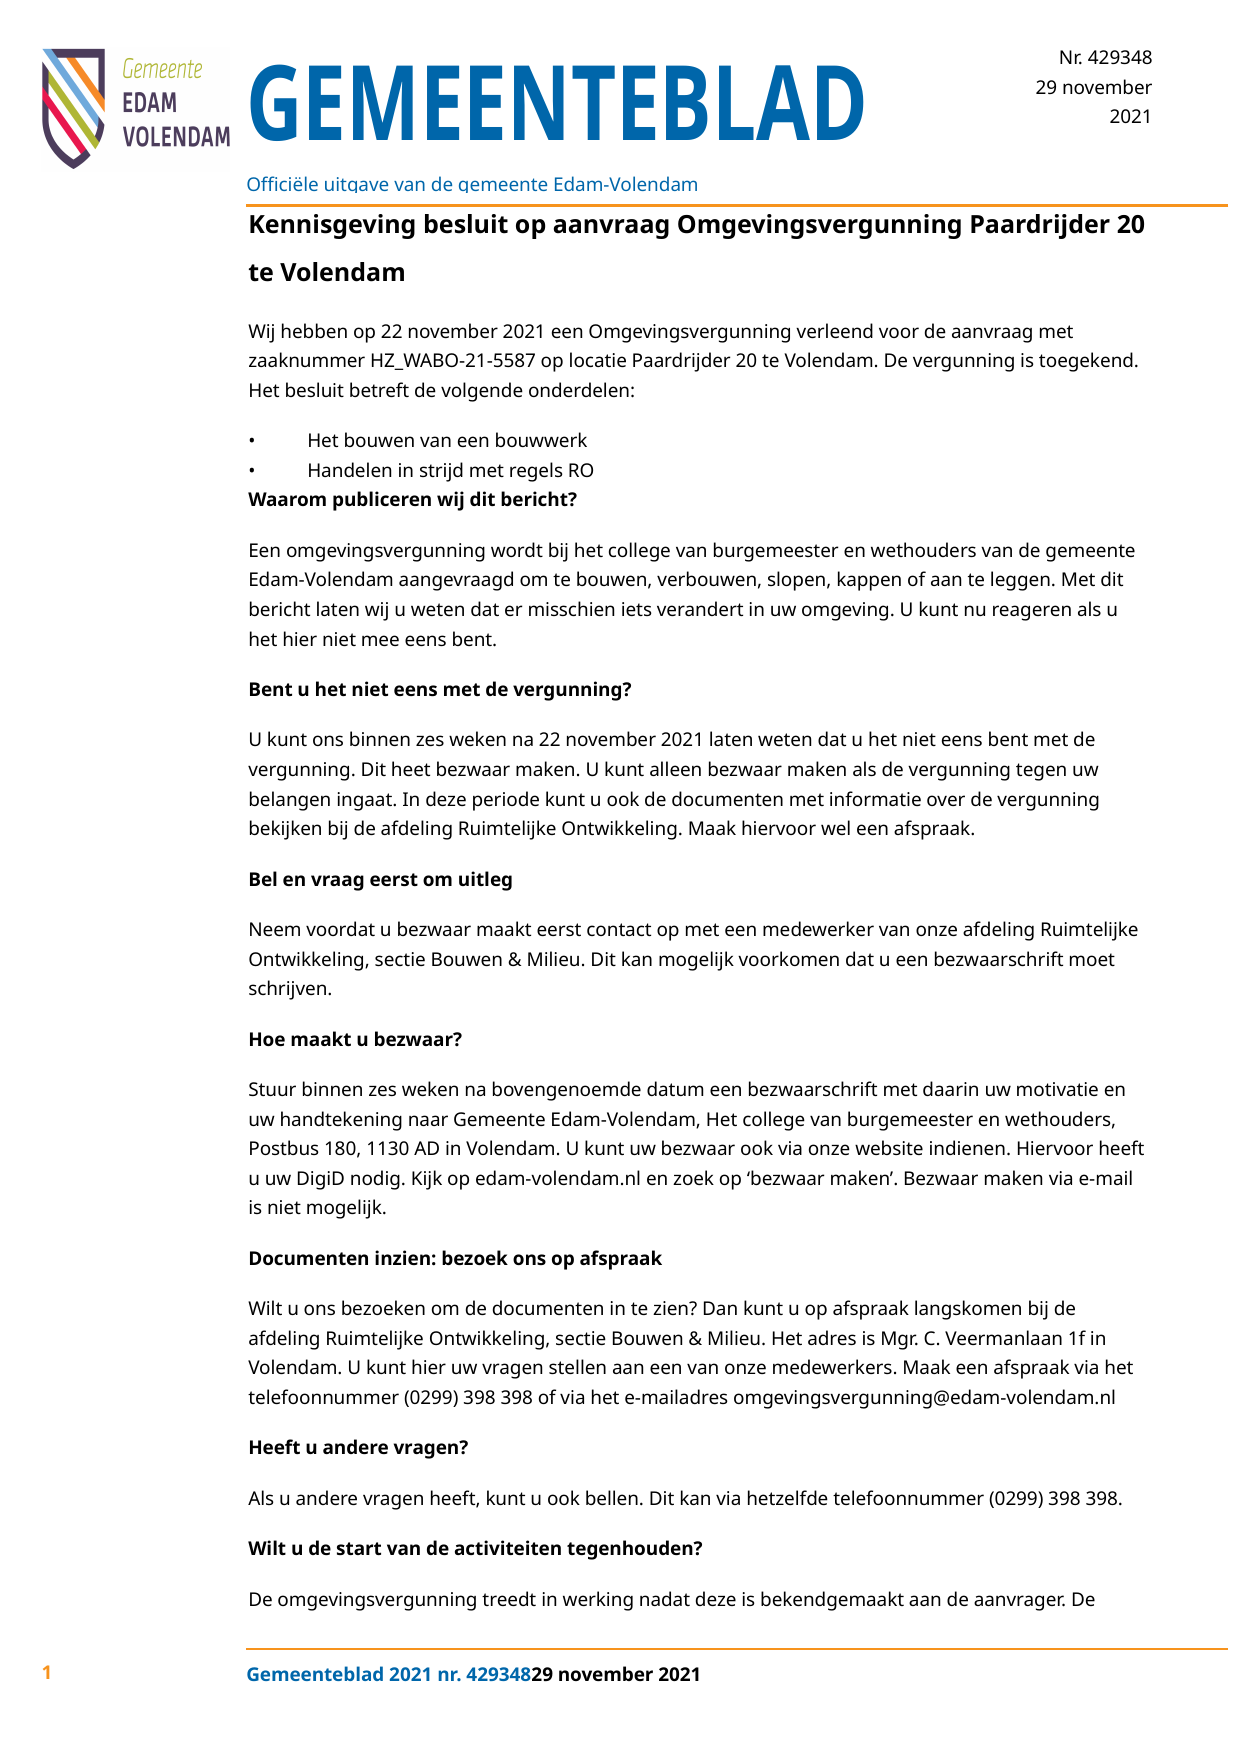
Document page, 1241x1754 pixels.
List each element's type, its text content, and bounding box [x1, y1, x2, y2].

text Wilt u de start van de activiteiten tegenhouden? [248, 1535, 1152, 1561]
text Kennisgeving besluit op aanvraag Omgevingsvergunning Paardrijder 20 te Volendam [248, 207, 1152, 288]
list Het bouwen van een bouwwerk [248, 427, 1152, 453]
text Documenten inzien: bezoek ons op afspraak [248, 1245, 1152, 1271]
text Bel en vraag eerst om uitleg [248, 866, 1152, 892]
text Waarom publiceren wij dit bericht? [248, 487, 1152, 512]
text Wilt u ons bezoeken om de documenten in te zien? Dan kunt u op afspraak langskomen bij de afdeling Ruimtelijke Ontwikkeling, sectie Bouwen & Milieu. Het adres is Mgr. C. Veermanlaan 1f in Volendam. U kunt hier uw vragen stellen aan een van onze medewerkers. Maak een afspraak via het telefoonnummer (0299) 398 398 of via het e-mailadres omgevingsvergunning@edam-volendam.nl [248, 1295, 1152, 1410]
text De omgevingsvergunning treedt in werking nadat deze is bekendgemaakt aan de aanvrager. De [248, 1586, 1152, 1612]
picture [41, 47, 231, 172]
text Wij hebben op 22 november 2021 een Omgevingsvergunning verleend voor de aanvraag met zaaknummer HZ_WABO-21-5587 op locatie Paardrijder 20 te Volendam. De vergunning is toegekend. Het besluit betreft de volgende onderdelen: [248, 318, 1152, 403]
text Heeft u andere vragen? [248, 1434, 1152, 1460]
text Hoe maakt u bezwaar? [248, 1026, 1152, 1052]
list Handelen in strijd met regels RO [248, 457, 1152, 483]
text Stuur binnen zes weken na bovengenoemde datum een bezwaarschrift met daarin uw motivatie en uw handtekening naar Gemeente Edam-Volendam, Het college van burgemeester en wethouders, Postbus 180, 1130 AD in Volendam. U kunt uw bezwaar ook via onze website indienen. Hiervoor heeft u uw DigiD nodig. Kijk op edam-volendam.nl en zoek op ‘bezwaar maken’. Bezwaar maken via e-mail is niet mogelijk. [248, 1076, 1152, 1220]
text Bent u het niet eens met de vergunning? [248, 676, 1152, 702]
text U kunt ons binnen zes weken na 22 november 2021 laten weten dat u het niet eens bent met de vergunning. Dit heet bezwaar maken. U kunt alleen bezwaar maken als de vergunning tegen uw belangen ingaat. In deze periode kunt u ook de documenten met informatie over de vergunning bekijken bij de afdeling Ruimtelijke Ontwikkeling. Maak hiervoor wel een afspraak. [248, 727, 1152, 841]
text Een omgevingsvergunning wordt bij het college van burgemeester en wethouders van de gemeente Edam-Volendam aangevraagd om te bouwen, verbouwen, slopen, kappen of aan te leggen. Met dit bericht laten wij u weten dat er misschien iets verandert in uw omgeving. U kunt nu reageren als u het hier niet mee eens bent. [248, 537, 1152, 652]
text Neem voordat u bezwaar maakt eerst contact op met een medewerker van onze afdeling Ruimtelijke Ontwikkeling, sectie Bouwen & Milieu. Dit kan mogelijk voorkomen dat u een bezwaarschrift moet schrijven. [248, 916, 1152, 1001]
text Als u andere vragen heeft, kunt u ook bellen. Dit kan via hetzelfde telefoonnummer (0299) 398 398. [248, 1485, 1152, 1511]
